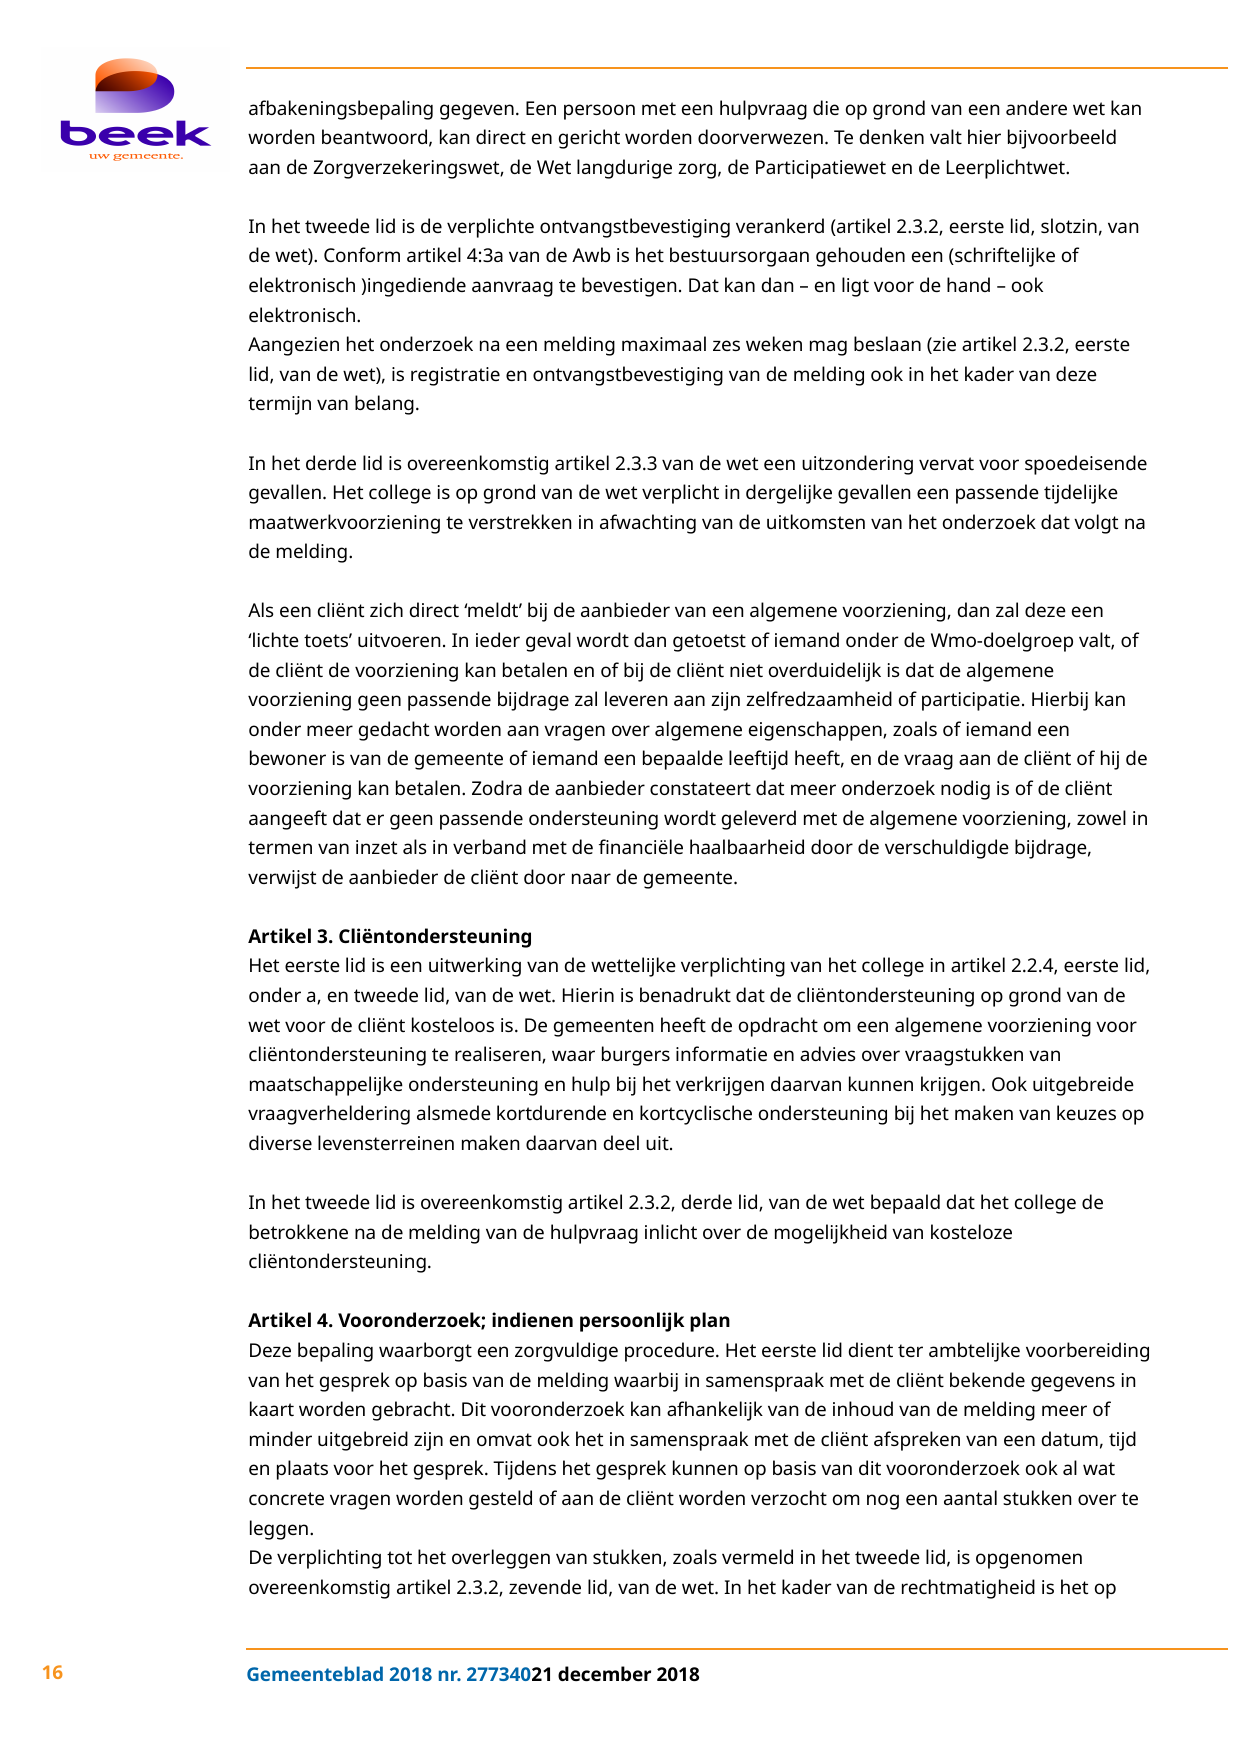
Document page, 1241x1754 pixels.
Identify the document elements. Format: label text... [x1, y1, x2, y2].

text Deze bepaling waarborgt een zorgvuldige procedure. Het eerste lid dient ter ambtelijke voorbereiding van het gesprek op basis van de melding waarbij in samenspraak met de cliënt bekende gegevens in kaart worden gebracht. Dit vooronderzoek kan afhankelijk van de inhoud van de melding meer of minder uitgebreid zijn en omvat ook het in samenspraak met de cliënt afspreken van een datum, tijd en plaats voor het gesprek. Tijdens het gesprek kunnen op basis van dit vooronderzoek ook al wat concrete vragen worden gesteld of aan de cliënt worden verzocht om nog een aantal stukken over te leggen. [248, 1337, 1152, 1541]
text Artikel 3. Cliëntondersteuning [248, 923, 1152, 949]
text In het tweede lid is overeenkomstig artikel 2.3.2, derde lid, van de wet bepaald dat het college de betrokkene na de melding van de hulpvraag inlicht over de mogelijkheid van kosteloze cliëntondersteuning. [248, 1189, 1152, 1274]
text Artikel 4. Vooronderzoek; indienen persoonlijk plan [248, 1308, 1152, 1333]
text In het derde lid is overeenkomstig artikel 2.3.3 van de wet een uitzondering vervat voor spoedeisende gevallen. Het college is op grond van de wet verplicht in dergelijke gevallen een passende tijdelijke maatwerkvoorziening te verstrekken in afwachting van de uitkomsten van het onderzoek dat volgt na de melding. [248, 450, 1152, 564]
text Het eerste lid is een uitwerking van de wettelijke verplichting van het college in artikel 2.2.4, eerste lid, onder a, en tweede lid, van de wet. Hierin is benadrukt dat de cliëntondersteuning op grond van de wet voor de cliënt kosteloos is. De gemeenten heeft de opdracht om een algemene voorziening voor cliëntondersteuning te realiseren, waar burgers informatie en advies over vraagstukken van maatschappelijke ondersteuning en hulp bij het verkrijgen daarvan kunnen krijgen. Ook uitgebreide vraagverheldering alsmede kortdurende en kortcyclische ondersteuning bij het maken van keuzes op diverse levensterreinen maken daarvan deel uit. [248, 953, 1152, 1156]
text In het tweede lid is de verplichte ontvangstbevestiging verankerd (artikel 2.3.2, eerste lid, slotzin, van de wet). Conform artikel 4:3a van de Awb is het bestuursorgaan gehouden een (schriftelijke of elektronisch )ingediende aanvraag te bevestigen. Dat kan dan – en ligt voor de hand – ook elektronisch. [248, 213, 1152, 328]
text Als een cliënt zich direct ‘meldt’ bij de aanbieder van een algemene voorziening, dan zal deze een ‘lichte toets’ uitvoeren. In ieder geval wordt dan getoetst of iemand onder de Wmo-doelgroep valt, of de cliënt de voorziening kan betalen en of bij de cliënt niet overduidelijk is dat de algemene voorziening geen passende bijdrage zal leveren aan zijn zelfredzaamheid of participatie. Hierbij kan onder meer gedacht worden aan vragen over algemene eigenschappen, zoals of iemand een bewoner is van de gemeente of iemand een bepaalde leeftijd heeft, en de vraag aan de cliënt of hij de voorziening kan betalen. Zodra de aanbieder constateert dat meer onderzoek nodig is of de cliënt aangeeft dat er geen passende ondersteuning wordt geleverd met de algemene voorziening, zowel in termen van inzet als in verband met de financiële haalbaarheid door de verschuldigde bijdrage, verwijst de aanbieder de cliënt door naar de gemeente. [248, 598, 1152, 890]
text Aangezien het onderzoek na een melding maximaal zes weken mag beslaan (zie artikel 2.3.2, eerste lid, van de wet), is registratie en ontvangstbevestiging van de melding ook in het kader van deze termijn van belang. [248, 331, 1152, 416]
text De verplichting tot het overleggen van stukken, zoals vermeld in het tweede lid, is opgenomen overeenkomstig artikel 2.3.2, zevende lid, van de wet. In het kader van de rechtmatigheid is het op [248, 1544, 1152, 1600]
text afbakeningsbepaling gegeven. Een persoon met een hulpvraag die op grond van een andere wet kan worden beantwoord, kan direct en gericht worden doorverwezen. Te denken valt hier bijvoorbeeld aan de Zorgverzekeringswet, de Wet langdurige zorg, de Participatiewet en de Leerplichtwet. [248, 95, 1152, 180]
picture [41, 47, 231, 172]
